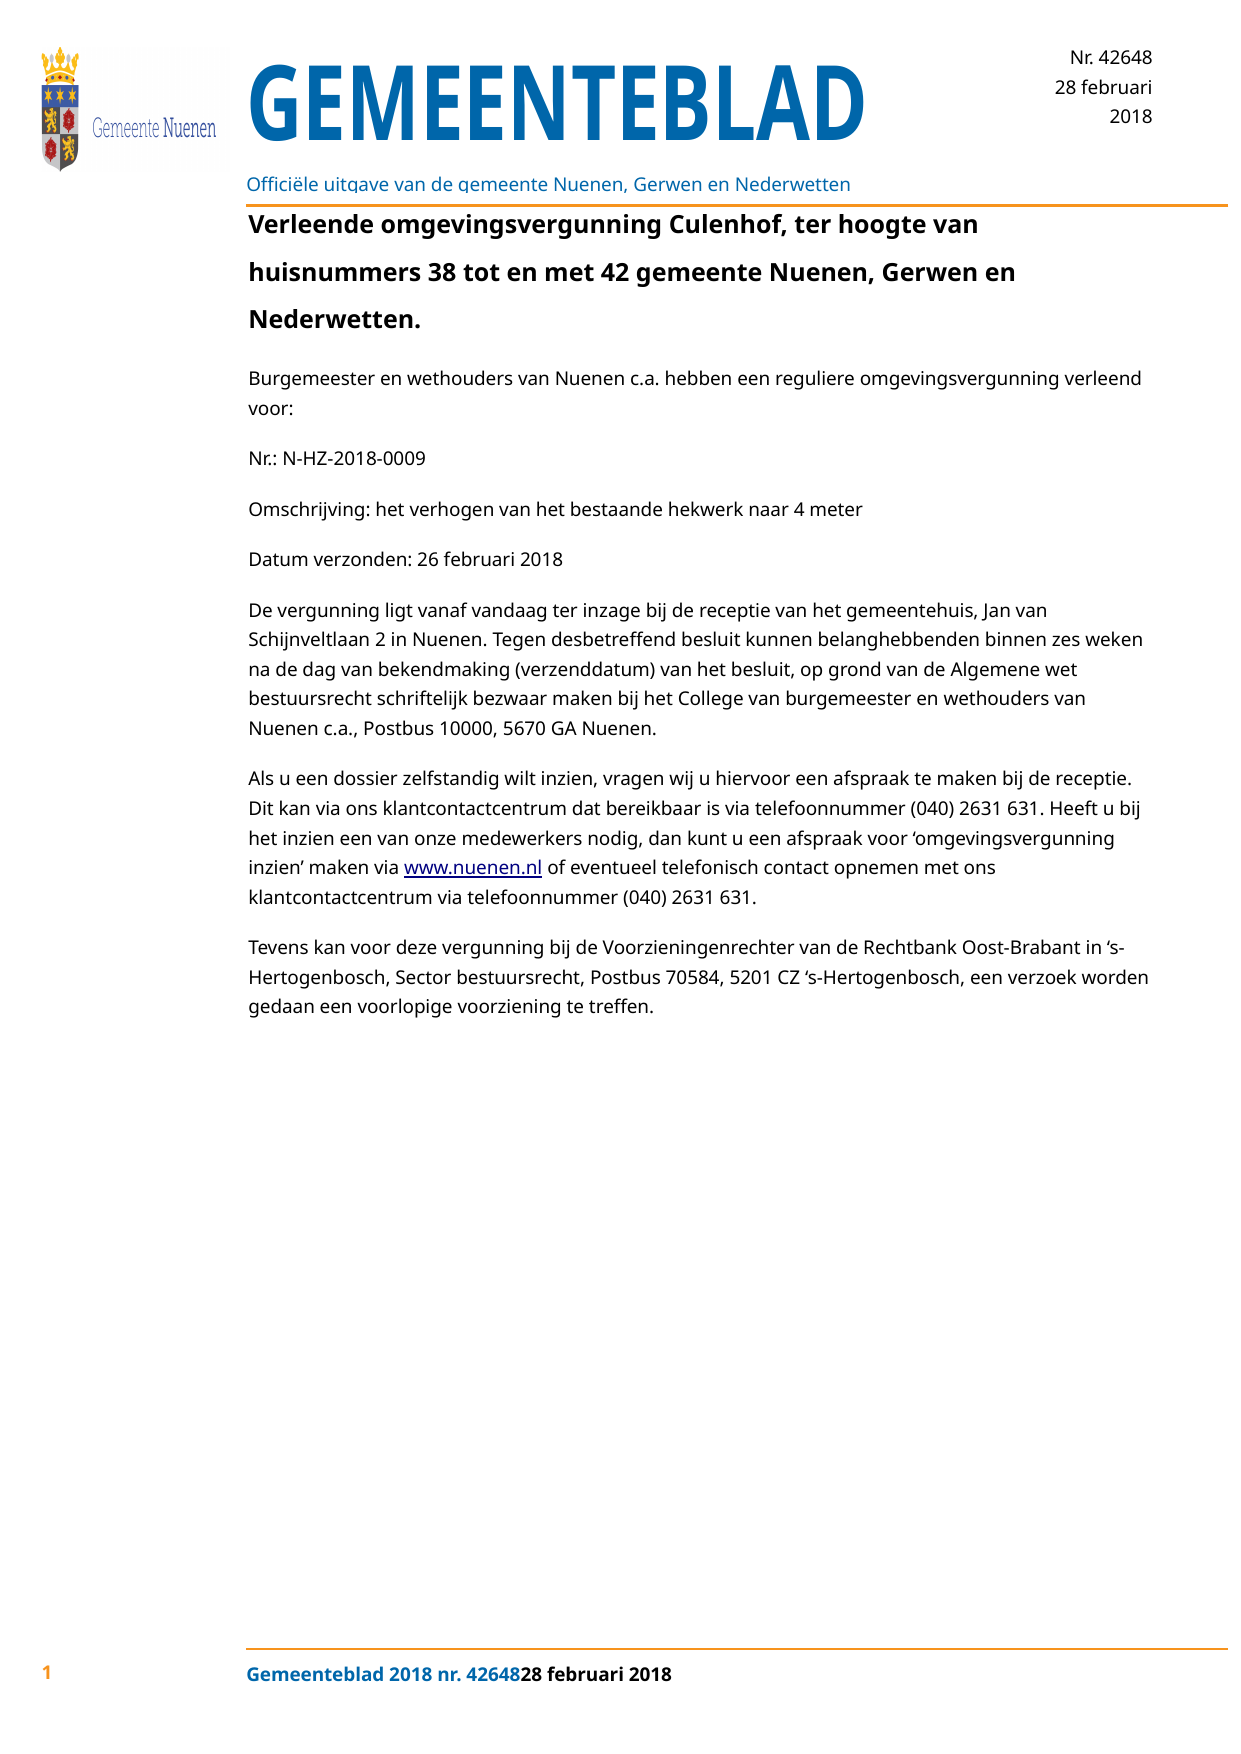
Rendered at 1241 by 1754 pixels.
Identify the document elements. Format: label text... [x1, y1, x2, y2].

text Tevens kan voor deze vergunning bij de Voorzieningenrechter van de Rechtbank Oost-Brabant in ‘s-Hertogenbosch, Sector bestuursrecht, Postbus 70584, 5201 CZ ‘s-Hertogenbosch, een verzoek worden gedaan een voorlopige voorziening te treffen. [248, 934, 1152, 1019]
text Nr.: N-HZ-2018-0009 [248, 446, 1152, 471]
text Als u een dossier zelfstandig wilt inzien, vragen wij u hiervoor een afspraak te maken bij de receptie. Dit kan via ons klantcontactcentrum dat bereikbaar is via telefoonnummer (040) 2631 631. Heeft u bij het inzien een van onze medewerkers nodig, dan kunt u een afspraak voor ‘omgevingsvergunning inzien’ maken via www.nuenen.nl of eventueel telefonisch contact opnemen met ons klantcontactcentrum via telefoonnummer (040) 2631 631. [248, 766, 1152, 909]
text De vergunning ligt vanaf vandaag ter inzage bij de receptie van het gemeentehuis, Jan van Schijnveltlaan 2 in Nuenen. Tegen desbetreffend besluit kunnen belanghebbenden binnen zes weken na de dag van bekendmaking (verzenddatum) van het besluit, op grond van de Algemene wet bestuursrecht schriftelijk bezwaar maken bij het College van burgemeester en wethouders van Nuenen c.a., Postbus 10000, 5670 GA Nuenen. [248, 597, 1152, 741]
picture [41, 47, 231, 172]
text Datum verzonden: 26 februari 2018 [248, 546, 1152, 572]
text Omschrijving: het verhogen van het bestaande hekwerk naar 4 meter [248, 496, 1152, 522]
text Burgemeester en wethouders van Nuenen c.a. hebben een reguliere omgevingsvergunning verleend voor: [248, 366, 1152, 421]
text Verleende omgevingsvergunning Culenhof, ter hoogte van huisnummers 38 tot en met 42 gemeente Nuenen, Gerwen en Nederwetten. [248, 207, 1152, 336]
